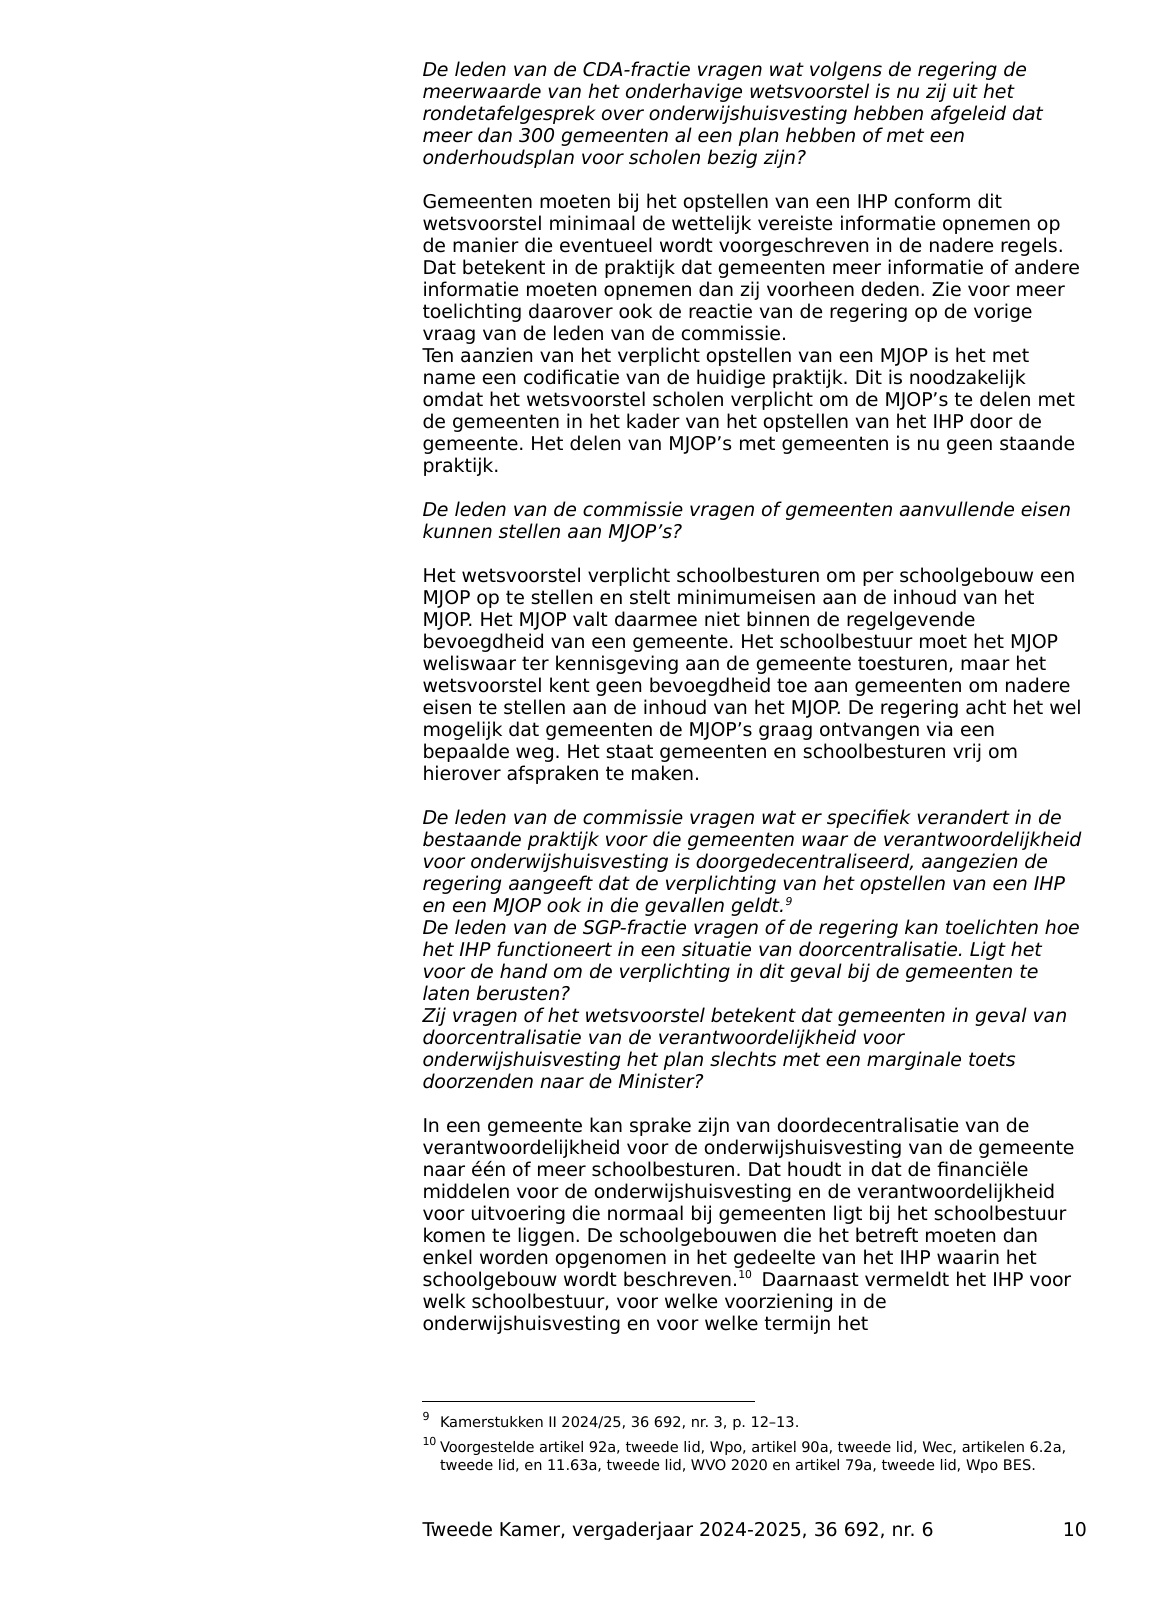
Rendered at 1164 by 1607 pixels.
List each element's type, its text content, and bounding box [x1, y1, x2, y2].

text De leden van de commissie vragen of gemeenten aanvullende eisen kunnen stellen aan MJOP’s? [422, 499, 1087, 543]
text Voorgestelde artikel 92a, tweede lid, Wpo, artikel 90a, tweede lid, Wec, artikelen 6.2a, tweede lid, en 11.63a, tweede lid, WVO 2020 en artikel 79a, tweede lid, Wpo BES. [422, 1435, 1087, 1474]
text In een gemeente kan sprake zijn van doordecentralisatie van de verantwoordelijkheid voor de onderwijshuisvesting van de gemeente naar één of meer schoolbesturen. Dat houdt in dat de financiële middelen voor de onderwijshuisvesting en de verantwoordelijkheid voor uitvoering die normaal bij gemeenten ligt bij het schoolbestuur komen te liggen. De schoolgebouwen die het betreft moeten dan enkel worden opgenomen in het gedeelte van het IHP waarin het schoolgebouw wordt beschreven. Daarnaast vermeldt het IHP voor welk schoolbestuur, voor welke voorziening in de onderwijshuisvesting en voor welke termijn het [422, 1115, 1087, 1335]
text Kamerstukken II 2024/25, 36 692, nr. 3, p. 12–13. [422, 1410, 1087, 1432]
text De leden van de commissie vragen wat er specifiek verandert in de bestaande praktijk voor die gemeenten waar de verantwoordelijkheid voor onderwijshuisvesting is doorgedecentraliseerd, aangezien de regering aangeeft dat de verplichting van het opstellen van een IHP en een MJOP ook in die gevallen geldt. [422, 807, 1087, 917]
text Ten aanzien van het verplicht opstellen van een MJOP is het met name een codificatie van de huidige praktijk. Dit is noodzakelijk omdat het wetsvoorstel scholen verplicht om de MJOP’s te delen met de gemeenten in het kader van het opstellen van het IHP door de gemeente. Het delen van MJOP’s met gemeenten is nu geen staande praktijk. [422, 345, 1087, 477]
text De leden van de SGP-fractie vragen of de regering kan toelichten hoe het IHP functioneert in een situatie van doorcentralisatie. Ligt het voor de hand om de verplichting in dit geval bij de gemeenten te laten berusten? [422, 917, 1087, 1005]
text Het wetsvoorstel verplicht schoolbesturen om per schoolgebouw een MJOP op te stellen en stelt minimumeisen aan de inhoud van het MJOP. Het MJOP valt daarmee niet binnen de regelgevende bevoegdheid van een gemeente. Het schoolbestuur moet het MJOP weliswaar ter kennisgeving aan de gemeente toesturen, maar het wetsvoorstel kent geen bevoegdheid toe aan gemeenten om nadere eisen te stellen aan de inhoud van het MJOP. De regering acht het wel mogelijk dat gemeenten de MJOP’s graag ontvangen via een bepaalde weg. Het staat gemeenten en schoolbesturen vrij om hierover afspraken te maken. [422, 565, 1087, 785]
text Zij vragen of het wetsvoorstel betekent dat gemeenten in geval van doorcentralisatie van de verantwoordelijkheid voor onderwijshuisvesting het plan slechts met een marginale toets doorzenden naar de Minister? [422, 1005, 1087, 1093]
text De leden van de CDA-fractie vragen wat volgens de regering de meerwaarde van het onderhavige wetsvoorstel is nu zij uit het rondetafelgesprek over onderwijshuisvesting hebben afgeleid dat meer dan 300 gemeenten al een plan hebben of met een onderhoudsplan voor scholen bezig zijn? [422, 59, 1087, 169]
text Gemeenten moeten bij het opstellen van een IHP conform dit wetsvoorstel minimaal de wettelijk vereiste informatie opnemen op de manier die eventueel wordt voorgeschreven in de nadere regels. Dat betekent in de praktijk dat gemeenten meer informatie of andere informatie moeten opnemen dan zij voorheen deden. Zie voor meer toelichting daarover ook de reactie van de regering op de vorige vraag van de leden van de commissie. [422, 191, 1087, 345]
